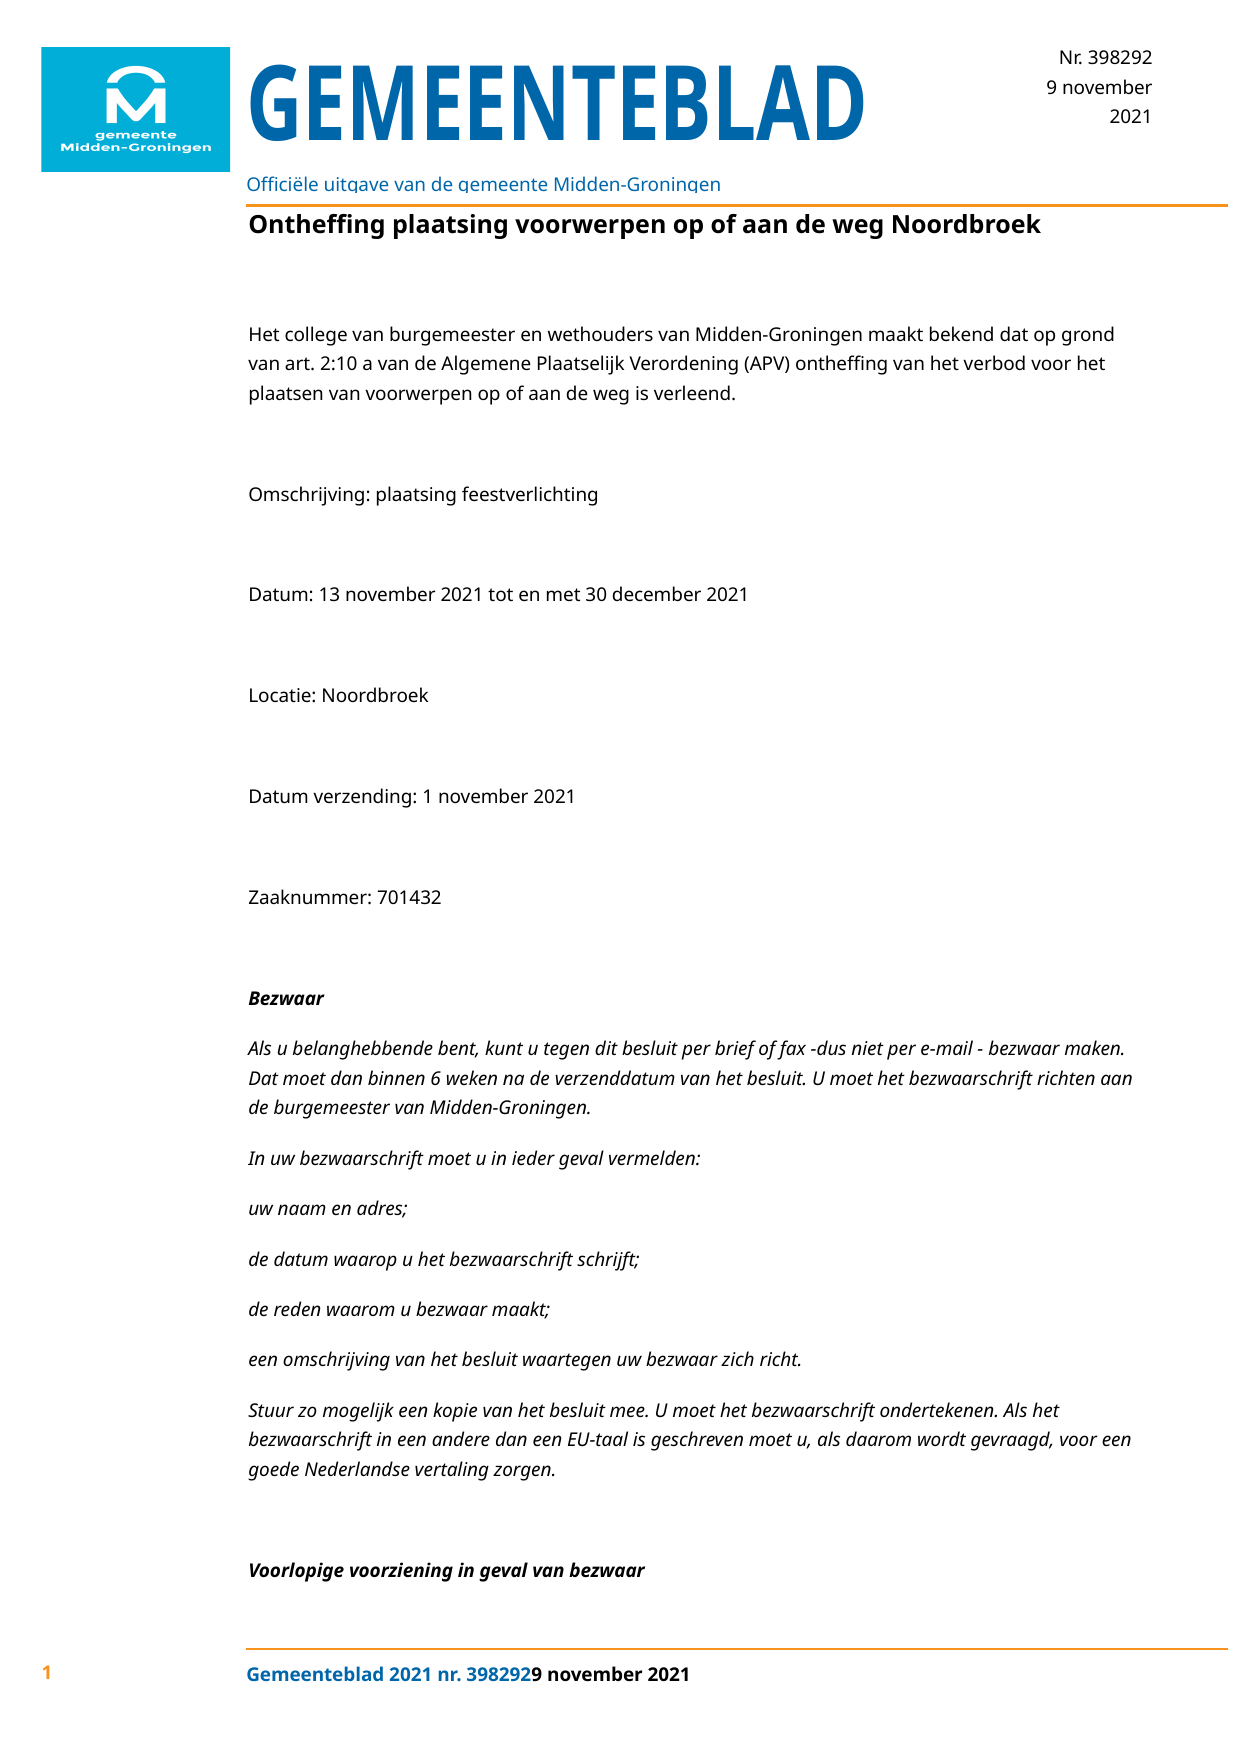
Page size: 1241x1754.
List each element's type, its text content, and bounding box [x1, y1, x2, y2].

text de datum waarop u het bezwaarschrift schrijft; [248, 1246, 1152, 1271]
text Stuur zo mogelijk een kopie van het besluit mee. U moet het bezwaarschrift ondertekenen. Als het bezwaarschrift in een andere dan een EU-taal is geschreven moet u, als daarom wordt gevraagd, voor een goede Nederlandse vertaling zorgen. [248, 1397, 1152, 1482]
text Zaaknummer: 701432 [248, 884, 1152, 910]
text uw naam en adres; [248, 1195, 1152, 1221]
picture [107, 89, 165, 122]
text Bezwaar [248, 985, 1152, 1011]
text In uw bezwaarschrift moet u in ieder geval vermelden: [248, 1145, 1152, 1171]
text Ontheffing plaatsing voorwerpen op of aan de weg Noordbroek [248, 207, 1152, 241]
text Als u belanghebbende bent, kunt u tegen dit besluit per brief of fax -dus niet per e-mail - bezwaar maken. Dat moet dan binnen 6 weken na de verzenddatum van het besluit. U moet het bezwaarschrift richten aan de burgemeester van Midden-Groningen. [248, 1035, 1152, 1120]
picture [108, 66, 164, 82]
text Omschrijving: plaatsing feestverlichting [248, 481, 1152, 506]
text Datum verzending: 1 november 2021 [248, 783, 1152, 809]
text Voorlopige voorziening in geval van bezwaar [248, 1557, 1152, 1583]
text de reden waarom u bezwaar maakt; [248, 1296, 1152, 1322]
text een omschrijving van het besluit waartegen uw bezwaar zich richt. [248, 1347, 1152, 1372]
text Het college van burgemeester en wethouders van Midden-Groningen maakt bekend dat op grond van art. 2:10 a van de Algemene Plaatselijk Verordening (APV) ontheffing van het verbod voor het plaatsen van voorwerpen op of aan de weg is verleend. [248, 321, 1152, 406]
picture [184, 146, 190, 153]
text Locatie: Noordbroek [248, 682, 1152, 708]
text Datum: 13 november 2021 tot en met 30 december 2021 [248, 582, 1152, 607]
